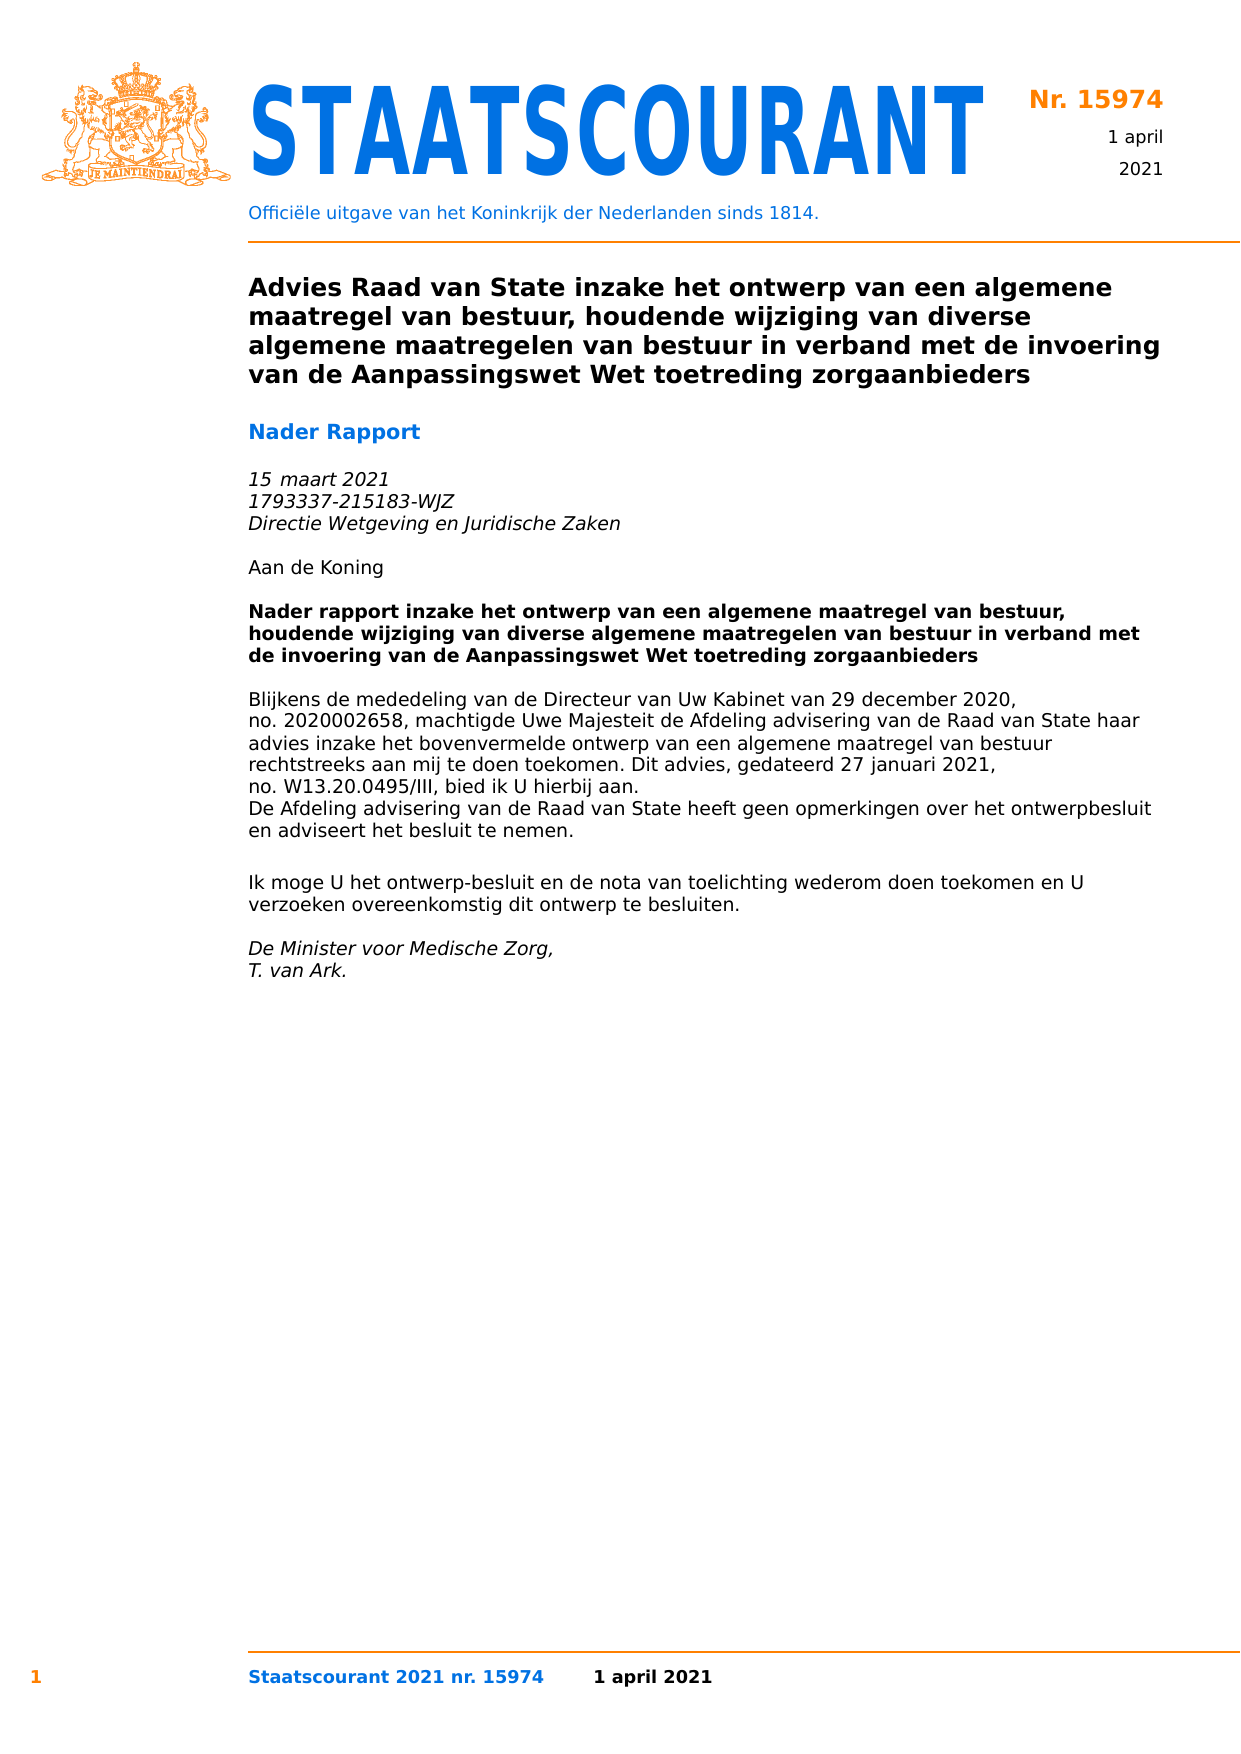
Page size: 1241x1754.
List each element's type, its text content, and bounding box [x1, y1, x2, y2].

table_header STAATSCOURANT [248, 62, 998, 203]
table_cell 2021 [998, 153, 1240, 203]
table_cell Officiële uitgave van het Koninkrijk der Nederlanden sinds 1814. [248, 203, 1240, 241]
subtitle Nader Rapport [248, 420, 1163, 444]
text De Afdeling advisering van de Raad van State heeft geen opmerkingen over het ontwerpbesluit en adviseert het besluit te nemen. [248, 798, 1163, 842]
subtitle Advies Raad van State inzake het ontwerp van een algemene maatregel van bestuur, houdende wijziging van diverse algemene maatregelen van bestuur in verband met de invoering van de Aanpassingswet Wet toetreding zorgaanbieders [248, 273, 1163, 390]
text Directie Wetgeving en Juridische Zaken [248, 513, 1163, 535]
text 15 maart 2021 [248, 469, 1163, 491]
text Ik moge U het ontwerp-besluit en de nota van toelichting wederom doen toekomen en U verzoeken overeenkomstig dit ontwerp te besluiten. [248, 872, 1163, 916]
table_cell 1 april [998, 121, 1240, 153]
text Aan de Koning [248, 557, 1163, 579]
picture [41, 62, 231, 186]
text De Minister voor Medische Zorg, T. van Ark. [248, 938, 1163, 982]
text Blijkens de mededeling van de Directeur van Uw Kabinet van 29 december 2020, no. 2020002658, machtigde Uwe Majesteit de Afdeling advisering van de Raad van State haar advies inzake het bovenvermelde ontwerp van een algemene maatregel van bestuur rechtstreeks aan mij te doen toekomen. Dit advies, gedateerd 27 januari 2021, no. W13.20.0495/III, bied ik U hierbij aan. [248, 688, 1163, 798]
text 1793337-215183-WJZ [248, 491, 1163, 513]
table_header Nr. 15974 [998, 62, 1240, 121]
text Nader rapport inzake het ontwerp van een algemene maatregel van bestuur, houdende wijziging van diverse algemene maatregelen van bestuur in verband met de invoering van de Aanpassingswet Wet toetreding zorgaanbieders [248, 601, 1163, 667]
table_header [25, 62, 248, 241]
